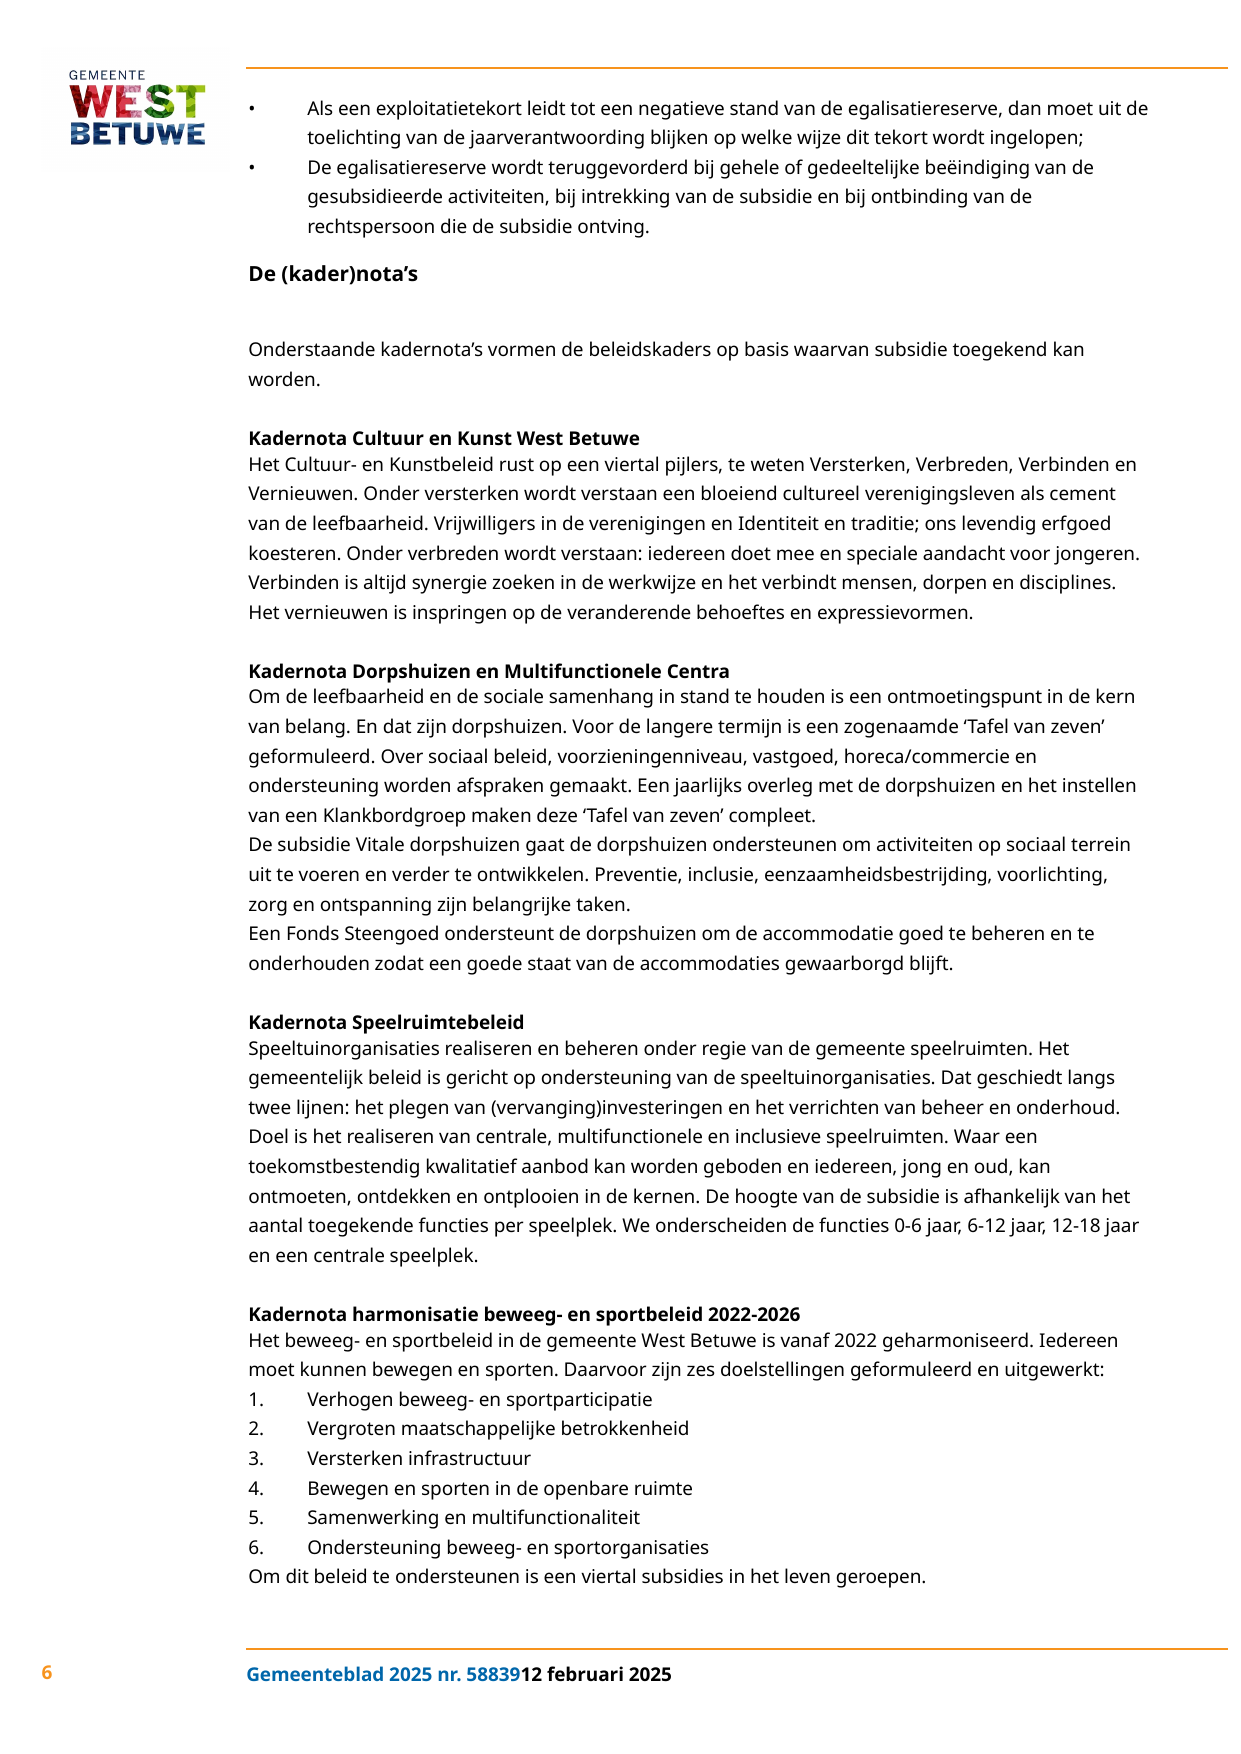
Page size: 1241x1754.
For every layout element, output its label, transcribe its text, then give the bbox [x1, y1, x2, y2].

text Kadernota Cultuur en Kunst West Betuwe [248, 425, 1152, 451]
list Vergroten maatschappelijke betrokkenheid [248, 1416, 1152, 1441]
list Als een exploitatietekort leidt tot een negatieve stand van de egalisatiereserve, dan moet uit de toelichting van de jaarverantwoording blijken op welke wijze dit tekort wordt ingelopen; [248, 95, 1152, 150]
text Kadernota Dorpshuizen en Multifunctionele Centra [248, 658, 1152, 684]
text Kadernota harmonisatie beweeg- en sportbeleid 2022-2026 [248, 1301, 1152, 1327]
list Bewegen en sporten in de openbare ruimte [248, 1475, 1152, 1501]
text Het beweeg- en sportbeleid in de gemeente West Betuwe is vanaf 2022 geharmoniseerd. Iedereen moet kunnen bewegen en sporten. Daarvoor zijn zes doelstellingen geformuleerd en uitgewerkt: [248, 1327, 1152, 1382]
text Het Cultuur- en Kunstbeleid rust op een viertal pijlers, te weten Versterken, Verbreden, Verbinden en Vernieuwen. Onder versterken wordt verstaan een bloeiend cultureel verenigingsleven als cement van de leefbaarheid. Vrijwilligers in de verenigingen en Identiteit en traditie; ons levendig erfgoed koesteren. Onder verbreden wordt verstaan: iedereen doet mee en speciale aandacht voor jongeren. Verbinden is altijd synergie zoeken in de werkwijze en het verbindt mensen, dorpen en disciplines. Het vernieuwen is inspringen op de veranderende behoeftes en expressievormen. [248, 451, 1152, 624]
text Om de leefbaarheid en de sociale samenhang in stand te houden is een ontmoetingspunt in de kern van belang. En dat zijn dorpshuizen. Voor de langere termijn is een zogenaamde ‘Tafel van zeven’ geformuleerd. Over sociaal beleid, voorzieningenniveau, vastgoed, horeca/commercie en ondersteuning worden afspraken gemaakt. Een jaarlijks overleg met de dorpshuizen en het instellen van een Klankbordgroep maken deze ‘Tafel van zeven’ compleet. [248, 684, 1152, 828]
text Om dit beleid te ondersteunen is een viertal subsidies in het leven geroepen. [248, 1563, 1152, 1589]
text De (kader)nota’s [248, 259, 1152, 287]
text De subsidie Vitale dorpshuizen gaat de dorpshuizen ondersteunen om activiteiten op sociaal terrein uit te voeren en verder te ontwikkelen. Preventie, inclusie, eenzaamheidsbestrijding, voorlichting, zorg en ontspanning zijn belangrijke taken. [248, 832, 1152, 917]
list Verhogen beweeg- en sportparticipatie [248, 1386, 1152, 1412]
text Onderstaande kadernota’s vormen de beleidskaders op basis waarvan subsidie toegekend kan worden. [248, 336, 1152, 392]
list De egalisatiereserve wordt teruggevorderd bij gehele of gedeeltelijke beëindiging van de gesubsidieerde activiteiten, bij intrekking van de subsidie en bij ontbinding van de rechtspersoon die de subsidie ontving. [248, 154, 1152, 239]
list Samenwerking en multifunctionaliteit [248, 1504, 1152, 1530]
picture [41, 47, 231, 172]
list Versterken infrastructuur [248, 1445, 1152, 1471]
list Ondersteuning beweeg- en sportorganisaties [248, 1534, 1152, 1560]
text Een Fonds Steengoed ondersteunt de dorpshuizen om de accommodatie goed te beheren en te onderhouden zodat een goede staat van de accommodaties gewaarborgd blijft. [248, 920, 1152, 976]
text Kadernota Speelruimtebeleid [248, 1009, 1152, 1035]
text Speeltuinorganisaties realiseren en beheren onder regie van de gemeente speelruimten. Het gemeentelijk beleid is gericht op ondersteuning van de speeltuinorganisaties. Dat geschiedt langs twee lijnen: het plegen van (vervanging)investeringen en het verrichten van beheer en onderhoud. Doel is het realiseren van centrale, multifunctionele en inclusieve speelruimten. Waar een toekomstbestendig kwalitatief aanbod kan worden geboden en iedereen, jong en oud, kan ontmoeten, ontdekken en ontplooien in de kernen. De hoogte van de subsidie is afhankelijk van het aantal toegekende functies per speelplek. We onderscheiden de functies 0-6 jaar, 6-12 jaar, 12-18 jaar en een centrale speelplek. [248, 1035, 1152, 1268]
